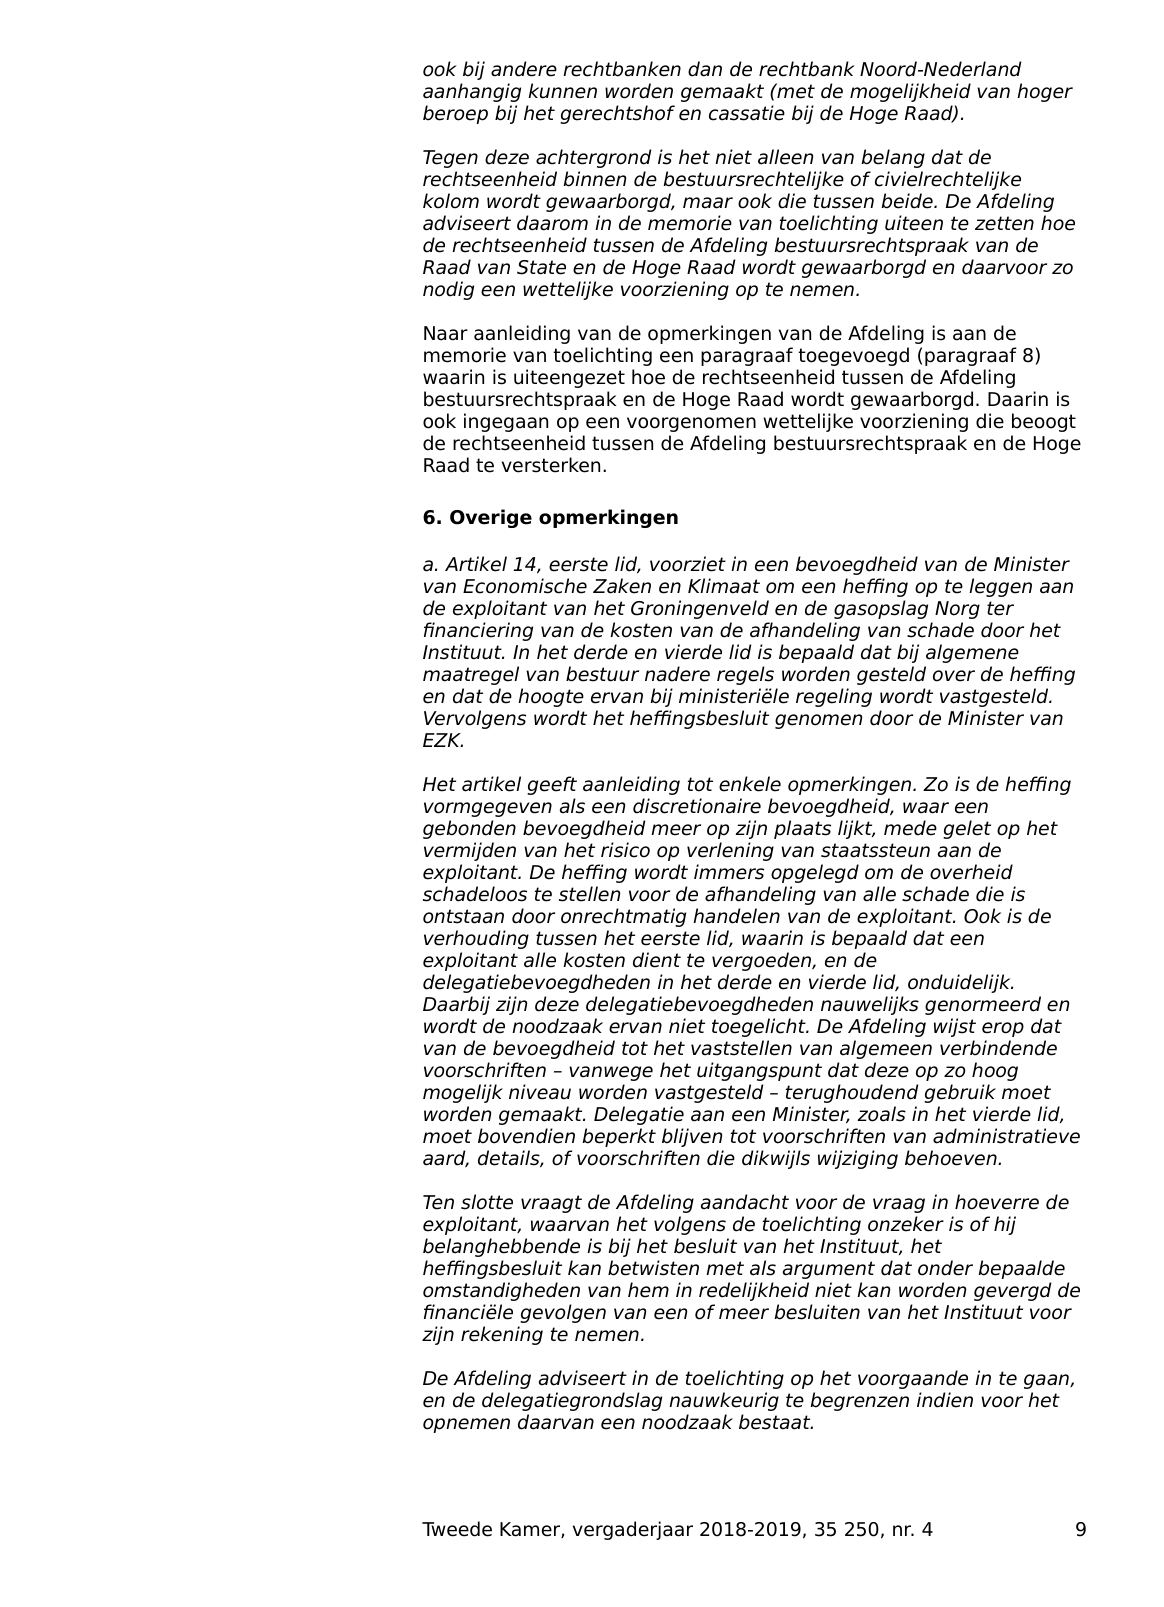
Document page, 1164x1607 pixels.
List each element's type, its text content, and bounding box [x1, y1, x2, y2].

text De Afdeling adviseert in de toelichting op het voorgaande in te gaan, en de delegatiegrondslag nauwkeurig te begrenzen indien voor het opnemen daarvan een noodzaak bestaat. [422, 1368, 1087, 1434]
text Ten slotte vraagt de Afdeling aandacht voor de vraag in hoeverre de exploitant, waarvan het volgens de toelichting onzeker is of hij belanghebbende is bij het besluit van het Instituut, het heffingsbesluit kan betwisten met als argument dat onder bepaalde omstandigheden van hem in redelijkheid niet kan worden gevergd de financiële gevolgen van een of meer besluiten van het Instituut voor zijn rekening te nemen. [422, 1192, 1087, 1346]
text Het artikel geeft aanleiding tot enkele opmerkingen. Zo is de heffing vormgegeven als een discretionaire bevoegdheid, waar een gebonden bevoegdheid meer op zijn plaats lijkt, mede gelet op het vermijden van het risico op verlening van staatssteun aan de exploitant. De heffing wordt immers opgelegd om de overheid schadeloos te stellen voor de afhandeling van alle schade die is ontstaan door onrechtmatig handelen van de exploitant. Ook is de verhouding tussen het eerste lid, waarin is bepaald dat een exploitant alle kosten dient te vergoeden, en de delegatiebevoegdheden in het derde en vierde lid, onduidelijk. Daarbij zijn deze delegatiebevoegdheden nauwelijks genormeerd en wordt de noodzaak ervan niet toegelicht. De Afdeling wijst erop dat van de bevoegdheid tot het vaststellen van algemeen verbindende voorschriften – vanwege het uitgangspunt dat deze op zo hoog mogelijk niveau worden vastgesteld – terughoudend gebruik moet worden gemaakt. Delegatie aan een Minister, zoals in het vierde lid, moet bovendien beperkt blijven tot voorschriften van administratieve aard, details, of voorschriften die dikwijls wijziging behoeven. [422, 774, 1087, 1170]
text Tegen deze achtergrond is het niet alleen van belang dat de rechtseenheid binnen de bestuursrechtelijke of civielrechtelijke kolom wordt gewaarborgd, maar ook die tussen beide. De Afdeling adviseert daarom in de memorie van toelichting uiteen te zetten hoe de rechtseenheid tussen de Afdeling bestuursrechtspraak van de Raad van State en de Hoge Raad wordt gewaarborgd en daarvoor zo nodig een wettelijke voorziening op te nemen. [422, 147, 1087, 301]
subtitle 6. Overige opmerkingen [422, 507, 1087, 529]
text Naar aanleiding van de opmerkingen van de Afdeling is aan de memorie van toelichting een paragraaf toegevoegd (paragraaf 8) waarin is uiteengezet hoe de rechtseenheid tussen de Afdeling bestuursrechtspraak en de Hoge Raad wordt gewaarborgd. Daarin is ook ingegaan op een voorgenomen wettelijke voorziening die beoogt de rechtseenheid tussen de Afdeling bestuursrechtspraak en de Hoge Raad te versterken. [422, 323, 1087, 477]
text ook bij andere rechtbanken dan de rechtbank Noord-Nederland aanhangig kunnen worden gemaakt (met de mogelijkheid van hoger beroep bij het gerechtshof en cassatie bij de Hoge Raad). [422, 59, 1087, 125]
text a. Artikel 14, eerste lid, voorziet in een bevoegdheid van de Minister van Economische Zaken en Klimaat om een heffing op te leggen aan de exploitant van het Groningenveld en de gasopslag Norg ter financiering van de kosten van de afhandeling van schade door het Instituut. In het derde en vierde lid is bepaald dat bij algemene maatregel van bestuur nadere regels worden gesteld over de heffing en dat de hoogte ervan bij ministeriële regeling wordt vastgesteld. Vervolgens wordt het heffingsbesluit genomen door de Minister van EZK. [422, 554, 1087, 752]
